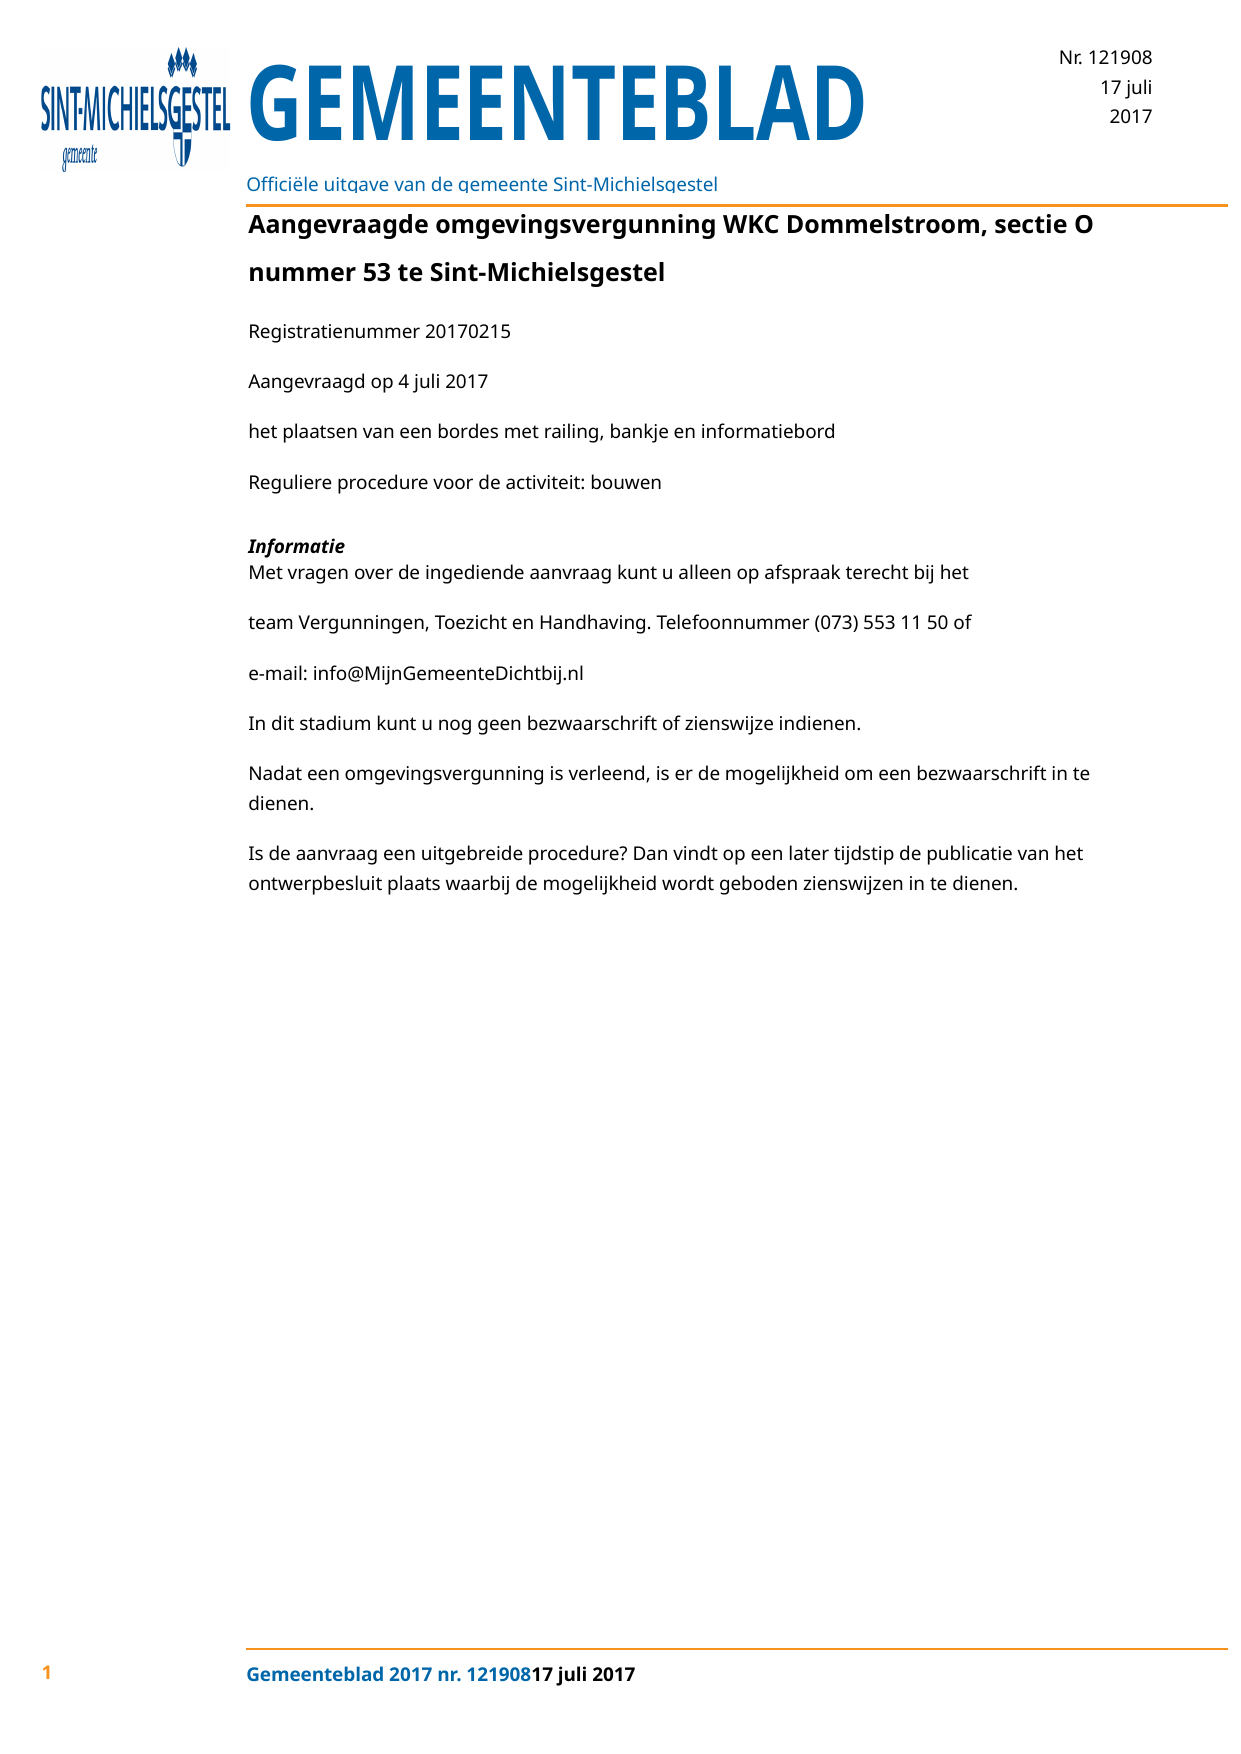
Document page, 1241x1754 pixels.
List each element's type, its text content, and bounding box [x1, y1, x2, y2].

text het plaatsen van een bordes met railing, bankje en informatiebord [248, 419, 1152, 444]
picture [41, 47, 231, 172]
text Informatie [248, 533, 1152, 559]
text Nadat een omgevingsvergunning is verleend, is er de mogelijkheid om een bezwaarschrift in te dienen. [248, 761, 1152, 816]
text Reguliere procedure voor de activiteit: bouwen [248, 469, 1152, 495]
text Aangevraagde omgevingsvergunning WKC Dommelstroom, sectie O nummer 53 te Sint-Michielsgestel [248, 207, 1152, 288]
text Registratienummer 20170215 [248, 318, 1152, 344]
text team Vergunningen, Toezicht en Handhaving. Telefoonnummer (073) 553 11 50 of [248, 609, 1152, 635]
text Met vragen over de ingediende aanvraag kunt u alleen op afspraak terecht bij het [248, 559, 1152, 584]
text In dit stadium kunt u nog geen bezwaarschrift of zienswijze indienen. [248, 710, 1152, 736]
text e-mail: info@MijnGemeenteDichtbij.nl [248, 660, 1152, 685]
text Aangevraagd op 4 juli 2017 [248, 368, 1152, 394]
text Is de aanvraag een uitgebreide procedure? Dan vindt op een later tijdstip de publicatie van het ontwerpbesluit plaats waarbij de mogelijkheid wordt geboden zienswijzen in te dienen. [248, 841, 1152, 896]
